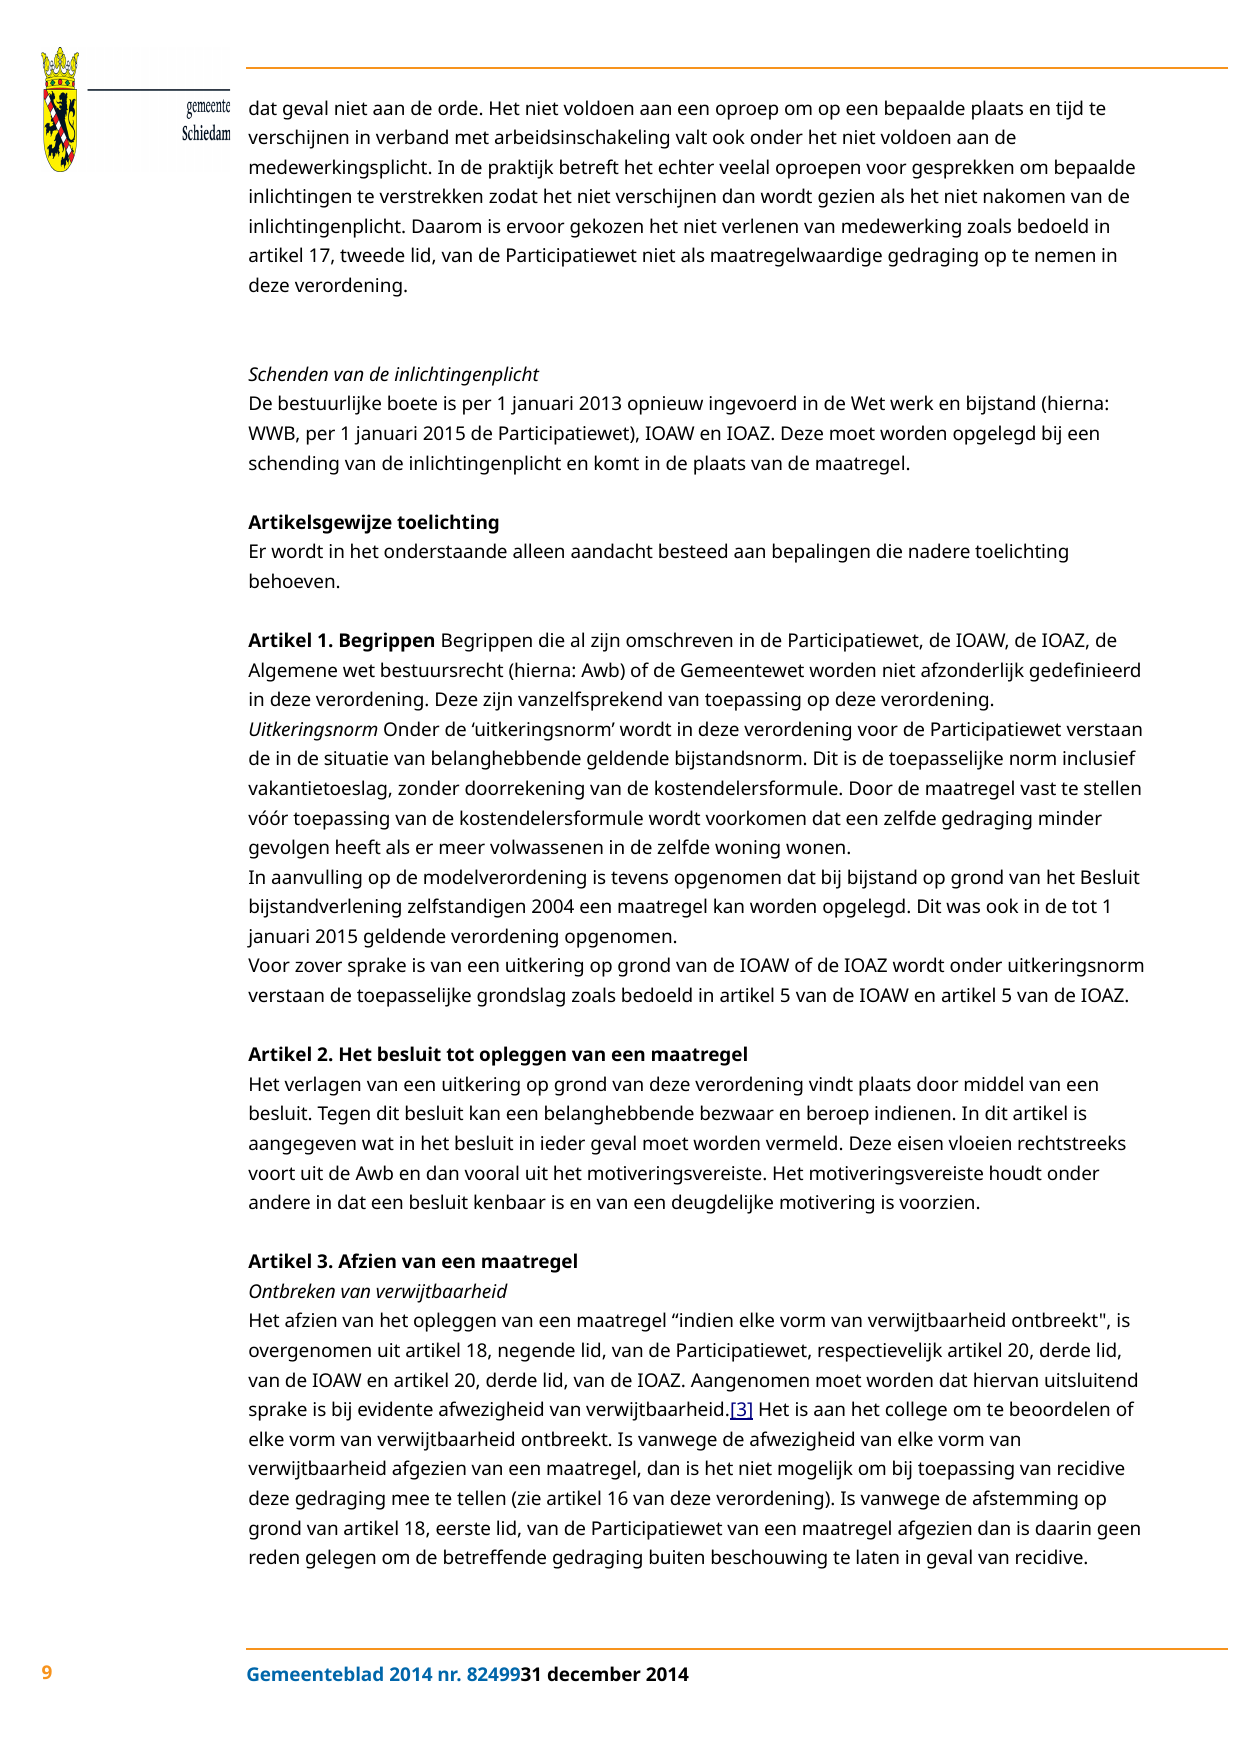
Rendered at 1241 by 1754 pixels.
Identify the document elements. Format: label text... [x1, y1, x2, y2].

text Schenden van de inlichtingenplicht [248, 361, 1152, 387]
text De bestuurlijke boete is per 1 januari 2013 opnieuw ingevoerd in de Wet werk en bijstand (hierna: WWB, per 1 januari 2015 de Participatiewet), IOAW en IOAZ. Deze moet worden opgelegd bij een schending van de inlichtingenplicht en komt in de plaats van de maatregel. [248, 391, 1152, 476]
text Voor zover sprake is van een uitkering op grond van de IOAW of de IOAZ wordt onder uitkeringsnorm verstaan de toepasselijke grondslag zoals bedoeld in artikel 5 van de IOAW en artikel 5 van de IOAZ. [248, 953, 1152, 1008]
text Uitkeringsnorm Onder de ‘uitkeringsnorm’ wordt in deze verordening voor de Participatiewet verstaan de in de situatie van belanghebbende geldende bijstandsnorm. Dit is de toepasselijke norm inclusief vakantietoeslag, zonder doorrekening van de kostendelersformule. Door de maatregel vast te stellen vóór toepassing van de kostendelersformule wordt voorkomen dat een zelfde gedraging minder gevolgen heeft als er meer volwassenen in de zelfde woning wonen. [248, 716, 1152, 860]
text Artikel 3. Afzien van een maatregel [248, 1248, 1152, 1274]
text Artikel 2. Het besluit tot opleggen van een maatregel [248, 1041, 1152, 1067]
text Het verlagen van een uitkering op grond van deze verordening vindt plaats door middel van een besluit. Tegen dit besluit kan een belanghebbende bezwaar en beroep indienen. In dit artikel is aangegeven wat in het besluit in ieder geval moet worden vermeld. Deze eisen vloeien rechtstreeks voort uit de Awb en dan vooral uit het motiveringsvereiste. Het motiveringsvereiste houdt onder andere in dat een besluit kenbaar is en van een deugdelijke motivering is voorzien. [248, 1071, 1152, 1215]
text Het afzien van het opleggen van een maatregel “indien elke vorm van verwijtbaarheid ontbreekt", is overgenomen uit artikel 18, negende lid, van de Participatiewet, respectievelijk artikel 20, derde lid, van de IOAW en artikel 20, derde lid, van de IOAZ. Aangenomen moet worden dat hiervan uitsluitend sprake is bij evidente afwezigheid van verwijtbaarheid.[3] Het is aan het college om te beoordelen of elke vorm van verwijtbaarheid ontbreekt. Is vanwege de afwezigheid van elke vorm van verwijtbaarheid afgezien van een maatregel, dan is het niet mogelijk om bij toepassing van recidive deze gedraging mee te tellen (zie artikel 16 van deze verordening). Is vanwege de afstemming op grond van artikel 18, eerste lid, van de Participatiewet van een maatregel afgezien dan is daarin geen reden gelegen om de betreffende gedraging buiten beschouwing te laten in geval van recidive. [248, 1308, 1152, 1570]
text Er wordt in het onderstaande alleen aandacht besteed aan bepalingen die nadere toelichting behoeven. [248, 538, 1152, 594]
text dat geval niet aan de orde. Het niet voldoen aan een oproep om op een bepaalde plaats en tijd te verschijnen in verband met arbeidsinschakeling valt ook onder het niet voldoen aan de medewerkingsplicht. In de praktijk betreft het echter veelal oproepen voor gesprekken om bepaalde inlichtingen te verstrekken zodat het niet verschijnen dan wordt gezien als het niet nakomen van de inlichtingenplicht. Daarom is ervoor gekozen het niet verlenen van medewerking zoals bedoeld in artikel 17, tweede lid, van de Participatiewet niet als maatregelwaardige gedraging op te nemen in deze verordening. [248, 95, 1152, 298]
text Artikel 1. Begrippen Begrippen die al zijn omschreven in de Participatiewet, de IOAW, de IOAZ, de Algemene wet bestuursrecht (hierna: Awb) of de Gemeentewet worden niet afzonderlijk gedefinieerd in deze verordening. Deze zijn vanzelfsprekend van toepassing op deze verordening. [248, 627, 1152, 712]
text Ontbreken van verwijtbaarheid [248, 1278, 1152, 1304]
text Artikelsgewijze toelichting [248, 509, 1152, 535]
text In aanvulling op de modelverordening is tevens opgenomen dat bij bijstand op grond van het Besluit bijstandverlening zelfstandigen 2004 een maatregel kan worden opgelegd. Dit was ook in de tot 1 januari 2015 geldende verordening opgenomen. [248, 864, 1152, 949]
picture [41, 47, 231, 172]
